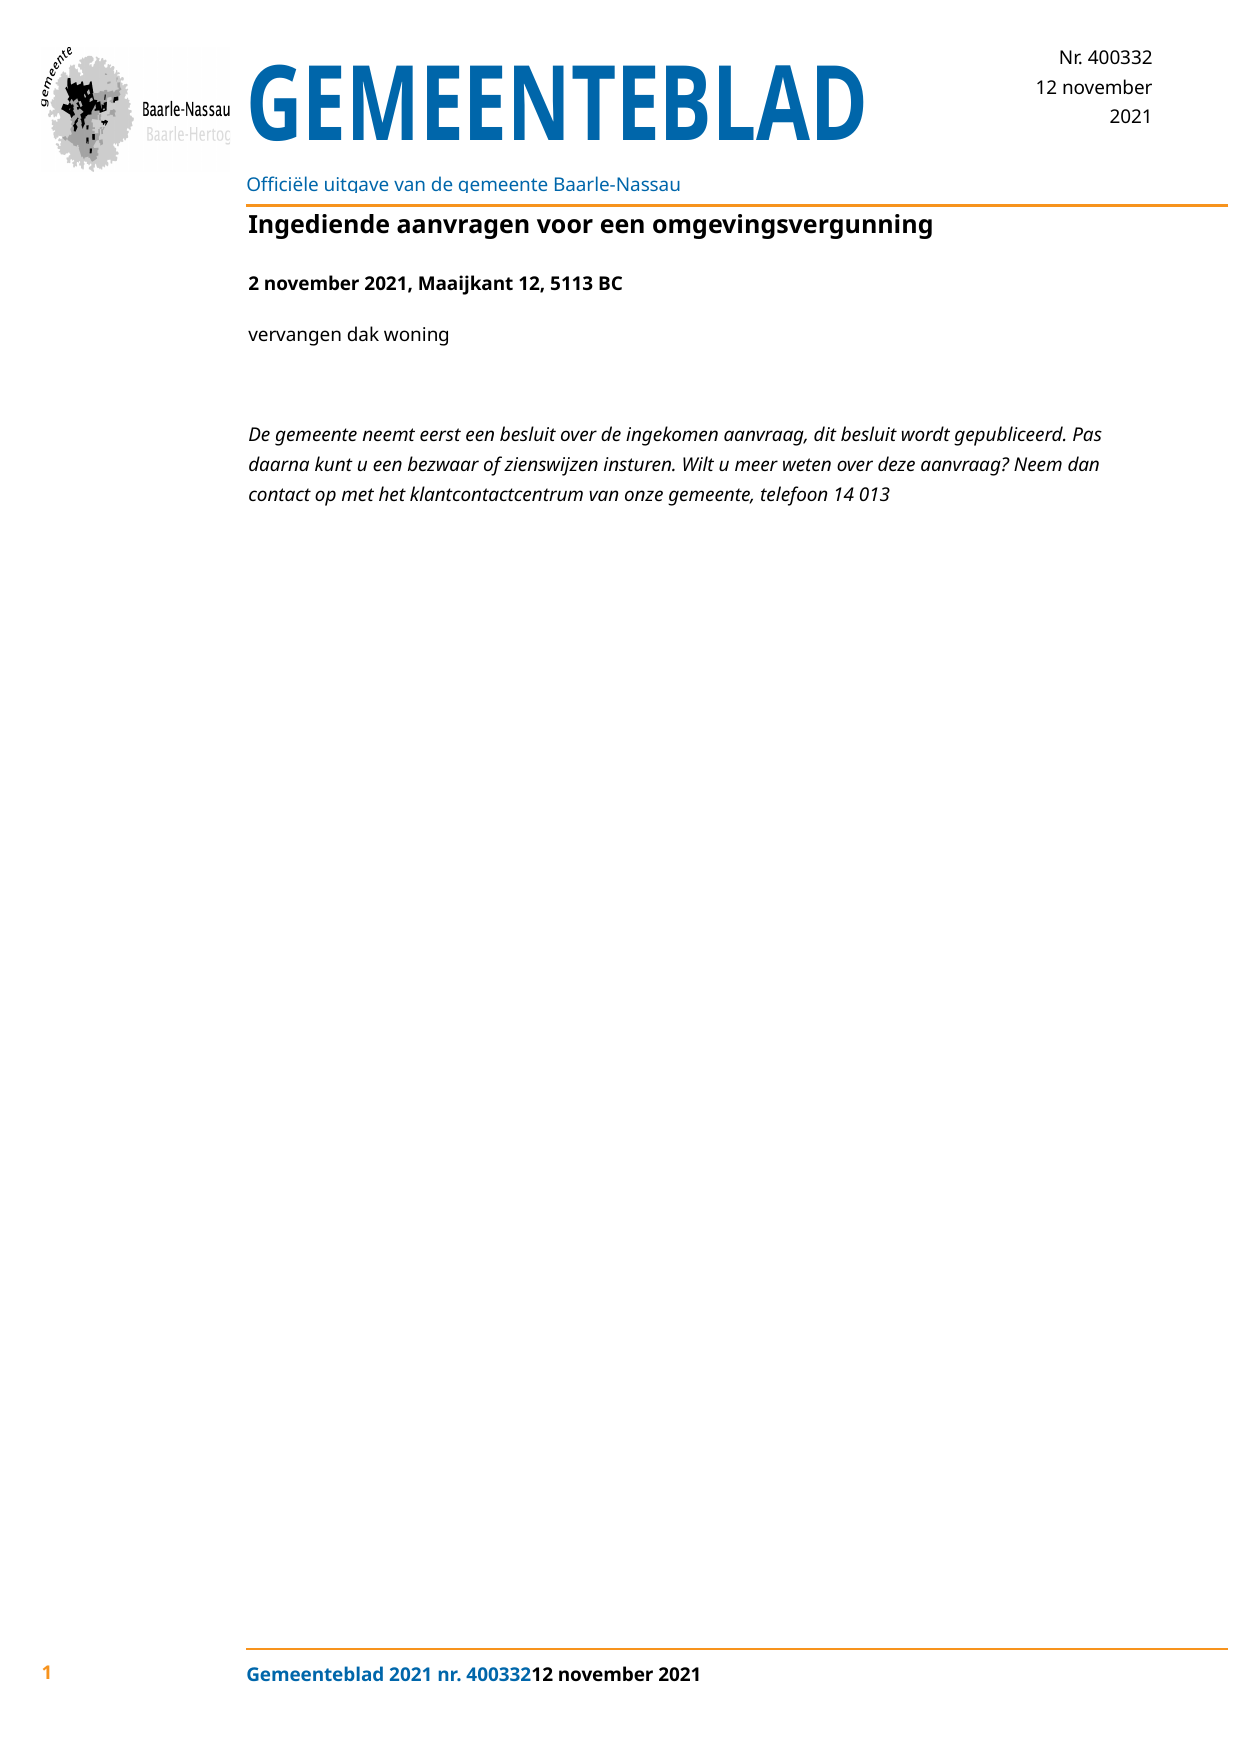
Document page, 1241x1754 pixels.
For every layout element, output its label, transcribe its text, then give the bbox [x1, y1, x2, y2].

picture [41, 47, 231, 172]
text De gemeente neemt eerst een besluit over de ingekomen aanvraag, dit besluit wordt gepubliceerd. Pas daarna kunt u een bezwaar of zienswijzen insturen. Wilt u meer weten over deze aanvraag? Neem dan contact op met het klantcontactcentrum van onze gemeente, telefoon 14 013 [248, 422, 1152, 506]
text Ingediende aanvragen voor een omgevingsvergunning [248, 207, 1152, 241]
text 2 november 2021, Maaijkant 12, 5113 BC [248, 270, 1152, 296]
text vervangen dak woning [248, 321, 1152, 346]
